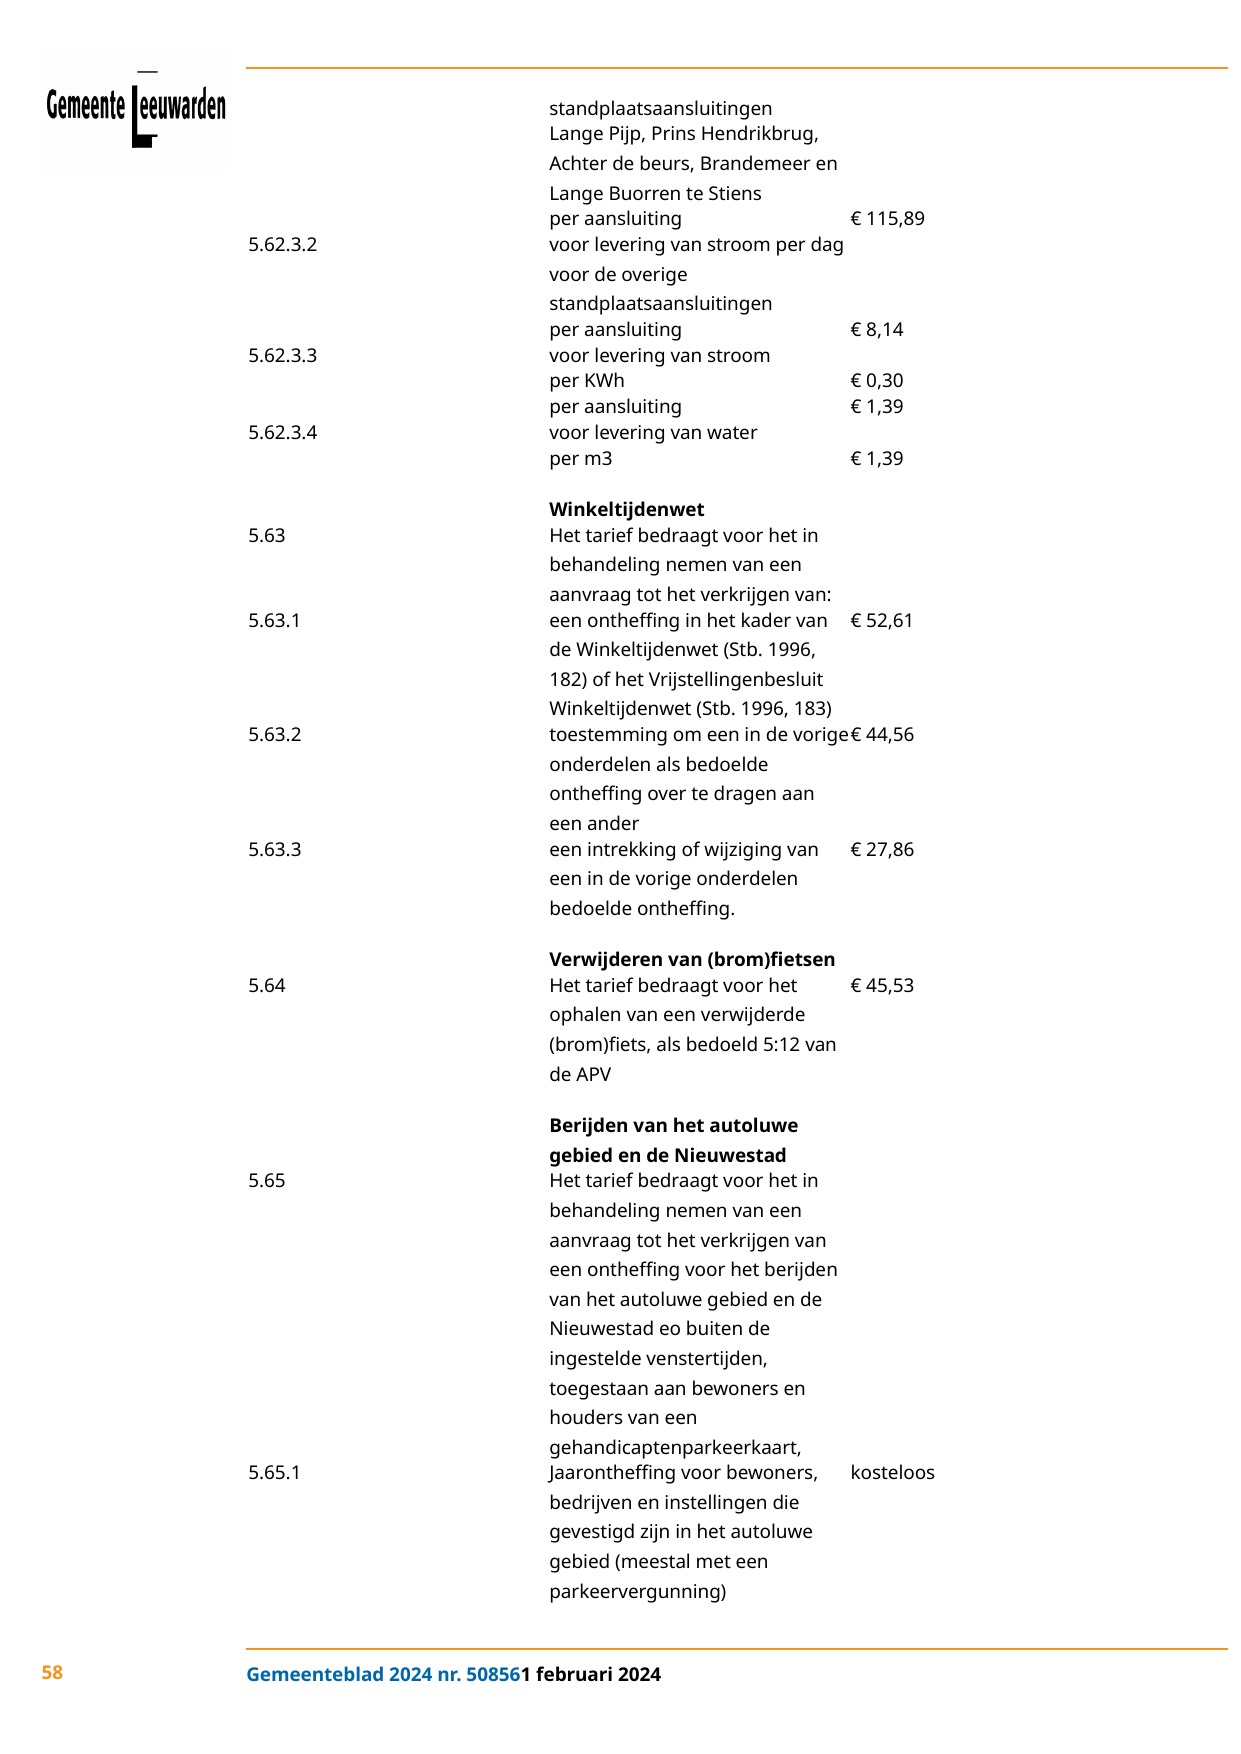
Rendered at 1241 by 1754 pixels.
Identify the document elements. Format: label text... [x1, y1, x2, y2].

table_cell [850, 95, 1152, 121]
table_cell 5.64 [248, 972, 549, 1087]
table_cell [850, 1112, 1152, 1168]
table_cell 5.65 [248, 1168, 549, 1459]
table_cell [850, 1087, 1152, 1112]
table_cell [248, 470, 549, 496]
table_cell kosteloos [850, 1460, 1152, 1604]
table_cell een intrekking of wijziging van een in de vorige onderdelen bedoelde ontheffing. [549, 836, 850, 921]
table_cell [248, 496, 549, 522]
table_cell per m3 [549, 445, 850, 470]
table_cell € 8,14 [850, 316, 1152, 342]
table_cell toestemming om een in de vorige onderdelen als bedoelde ontheffing over te dragen aan een ander [549, 721, 850, 836]
table_cell standplaatsaansluitingen [549, 95, 850, 121]
table_cell [850, 921, 1152, 946]
table_cell € 115,89 [850, 205, 1152, 231]
table_cell Winkeltijdenwet [549, 496, 850, 522]
table_cell een ontheffing in het kader van de Winkeltijdenwet (Stb. 1996, 182) of het Vrijstellingenbesluit Winkeltijdenwet (Stb. 1996, 183) [549, 607, 850, 721]
table_cell [248, 1112, 549, 1168]
table_cell [248, 121, 549, 205]
table_cell [248, 1087, 549, 1112]
table_cell voor levering van stroom [549, 342, 850, 367]
table_cell Jaarontheffing voor bewoners, bedrijven en instellingen die gevestigd zijn in het autoluwe gebied (meestal met een parkeervergunning) [549, 1460, 850, 1604]
table_cell [248, 445, 549, 470]
table_cell 5.62.3.4 [248, 419, 549, 445]
table_cell € 27,86 [850, 836, 1152, 921]
table_cell € 52,61 [850, 607, 1152, 721]
table_cell [850, 231, 1152, 316]
table_cell per KWh [549, 368, 850, 393]
table_cell [850, 342, 1152, 367]
table_cell per aansluiting [549, 316, 850, 342]
table_cell [549, 470, 850, 496]
table_cell [549, 1087, 850, 1112]
table_cell [850, 470, 1152, 496]
table_cell 5.62.3.2 [248, 231, 549, 316]
table_cell [850, 522, 1152, 607]
table_cell [248, 316, 549, 342]
table_cell Berijden van het autoluwe gebied en de Nieuwestad [549, 1112, 850, 1168]
table_cell Het tarief bedraagt voor het in behandeling nemen van een aanvraag tot het verkrijgen van: [549, 522, 850, 607]
table_cell 5.63.2 [248, 721, 549, 836]
table_cell [248, 393, 549, 419]
table_cell [248, 95, 549, 121]
table_cell [248, 368, 549, 393]
table_cell voor levering van water [549, 419, 850, 445]
table_cell voor levering van stroom per dag voor de overige standplaatsaansluitingen [549, 231, 850, 316]
table_cell 5.63.3 [248, 836, 549, 921]
table_cell Het tarief bedraagt voor het in behandeling nemen van een aanvraag tot het verkrijgen van een ontheffing voor het berijden van het autoluwe gebied en de Nieuwestad eo buiten de ingestelde venstertijden, toegestaan aan bewoners en houders van een gehandicaptenparkeerkaart, [549, 1168, 850, 1459]
table_cell per aansluiting [549, 205, 850, 231]
table_cell [549, 921, 850, 946]
table_cell 5.63.1 [248, 607, 549, 721]
table_cell € 44,56 [850, 721, 1152, 836]
table_cell 5.62.3.3 [248, 342, 549, 367]
table_cell [850, 121, 1152, 205]
table_cell 5.65.1 [248, 1460, 549, 1604]
table_cell [248, 205, 549, 231]
table_cell € 0,30 [850, 368, 1152, 393]
table_cell [850, 419, 1152, 445]
table_cell € 45,53 [850, 972, 1152, 1087]
table_cell Lange Pijp, Prins Hendrikbrug, Achter de beurs, Brandemeer en Lange Buorren te Stiens [549, 121, 850, 205]
table_cell [248, 921, 549, 946]
table_cell [850, 1168, 1152, 1459]
table_cell € 1,39 [850, 445, 1152, 470]
table_cell Verwijderen van (brom)fietsen [549, 946, 850, 972]
table_cell € 1,39 [850, 393, 1152, 419]
table_cell [850, 496, 1152, 522]
table_cell [248, 946, 549, 972]
table_cell Het tarief bedraagt voor het ophalen van een verwijderde (brom)fiets, als bedoeld 5:12 van de APV [549, 972, 850, 1087]
picture [41, 47, 231, 172]
table_cell 5.63 [248, 522, 549, 607]
table_cell [850, 946, 1152, 972]
table_cell per aansluiting [549, 393, 850, 419]
